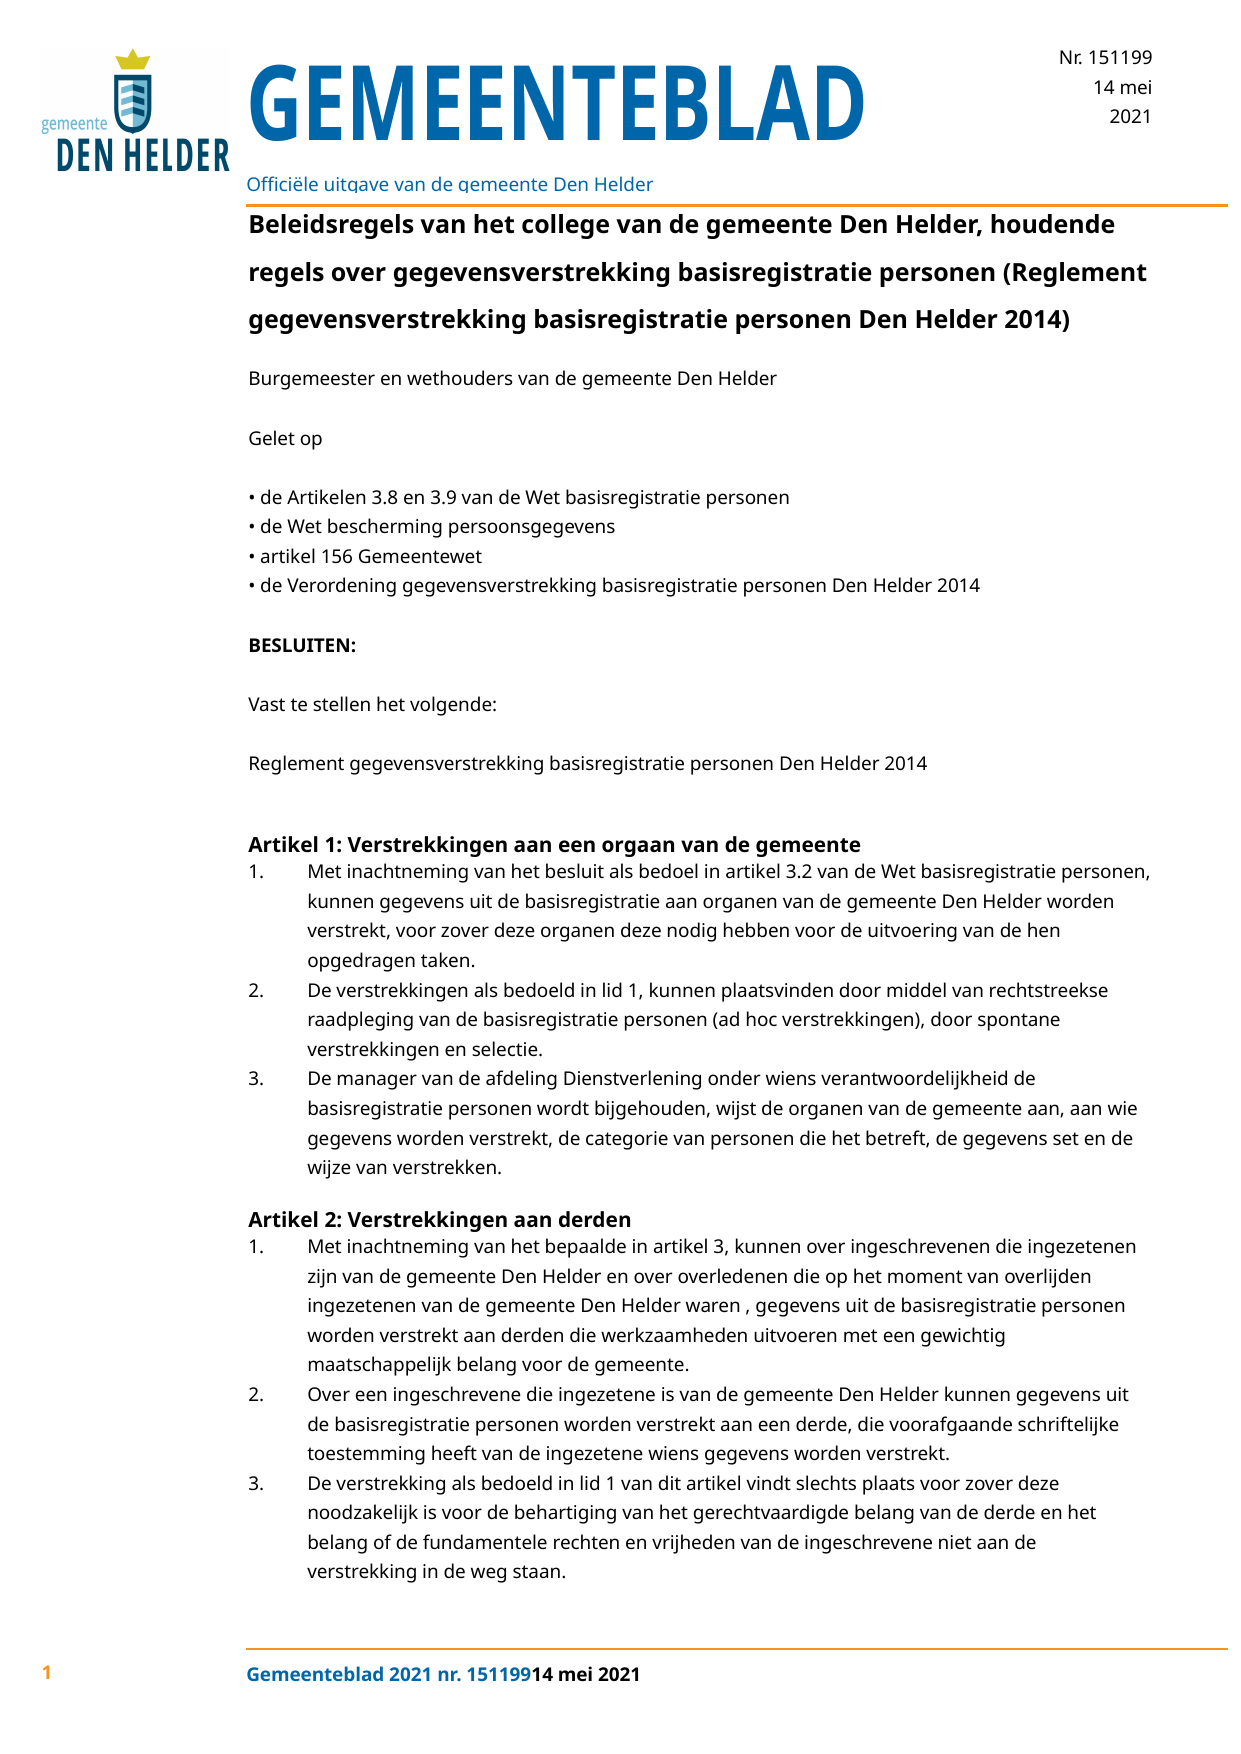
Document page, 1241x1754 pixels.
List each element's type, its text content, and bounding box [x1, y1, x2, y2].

text Artikel 2: Verstrekkingen aan derden [248, 1205, 1152, 1233]
text Artikel 1: Verstrekkingen aan een orgaan van de gemeente [248, 830, 1152, 858]
text BESLUITEN: [248, 632, 1152, 657]
picture [182, 144, 187, 165]
picture [220, 160, 224, 172]
text • de Wet bescherming persoonsgegevens [248, 513, 1152, 539]
text Gelet op [248, 425, 1152, 450]
text Beleidsregels van het college van de gemeente Den Helder, houdende regels over gegevensverstrekking basisregistratie personen (Reglement gegevensverstrekking basisregistratie personen Den Helder 2014) [248, 207, 1152, 336]
picture [41, 47, 231, 172]
text Reglement gegevensverstrekking basisregistratie personen Den Helder 2014 [248, 750, 1152, 776]
list Met inachtneming van het bepaalde in artikel 3, kunnen over ingeschrevenen die ingezetenen zijn van de gemeente Den Helder en over overledenen die op het moment van overlijden ingezetenen van de gemeente Den Helder waren , gegevens uit de basisregistratie personen worden verstrekt aan derden die werkzaamheden uitvoeren met een gewichtig maatschappelijk belang voor de gemeente. [248, 1233, 1152, 1377]
picture [100, 154, 106, 172]
picture [63, 144, 68, 165]
text Vast te stellen het volgende: [248, 691, 1152, 717]
list De verstrekkingen als bedoeld in lid 1, kunnen plaatsvinden door middel van rechtstreekse raadpleging van de basisregistratie personen (ad hoc verstrekkingen), door spontane verstrekkingen en selectie. [248, 977, 1152, 1062]
list Met inachtneming van het besluit als bedoel in artikel 3.2 van de Wet basisregistratie personen, kunnen gegevens uit de basisregistratie aan organen van de gemeente Den Helder worden verstrekt, voor zover deze organen deze nodig hebben voor de uitvoering van de hen opgedragen taken. [248, 858, 1152, 973]
picture [130, 157, 135, 172]
list Over een ingeschrevene die ingezetene is van de gemeente Den Helder kunnen gegevens uit de basisregistratie personen worden verstrekt aan een derde, die voorafgaande schriftelijke toestemming heeft van de ingezetene wiens gegevens worden verstrekt. [248, 1381, 1152, 1466]
text • de Verordening gegevensverstrekking basisregistratie personen Den Helder 2014 [248, 573, 1152, 598]
text • de Artikelen 3.8 en 3.9 van de Wet basisregistratie personen [248, 484, 1152, 509]
list De verstrekking als bedoeld in lid 1 van dit artikel vindt slechts plaats voor zover deze noodzakelijk is voor de behartiging van het gerechtvaardigde belang van de derde en het belang of de fundamentele rechten en vrijheden van de ingeschrevene niet aan de verstrekking in de weg staan. [248, 1470, 1152, 1584]
list De manager van de afdeling Dienstverlening onder wiens verantwoordelijkheid de basisregistratie personen wordt bijgehouden, wijst de organen van de gemeente aan, aan wie gegevens worden verstrekt, de categorie van personen die het betreft, de gegevens set en de wijze van verstrekken. [248, 1066, 1152, 1180]
text • artikel 156 Gemeentewet [248, 543, 1152, 569]
text Burgemeester en wethouders van de gemeente Den Helder [248, 366, 1152, 391]
